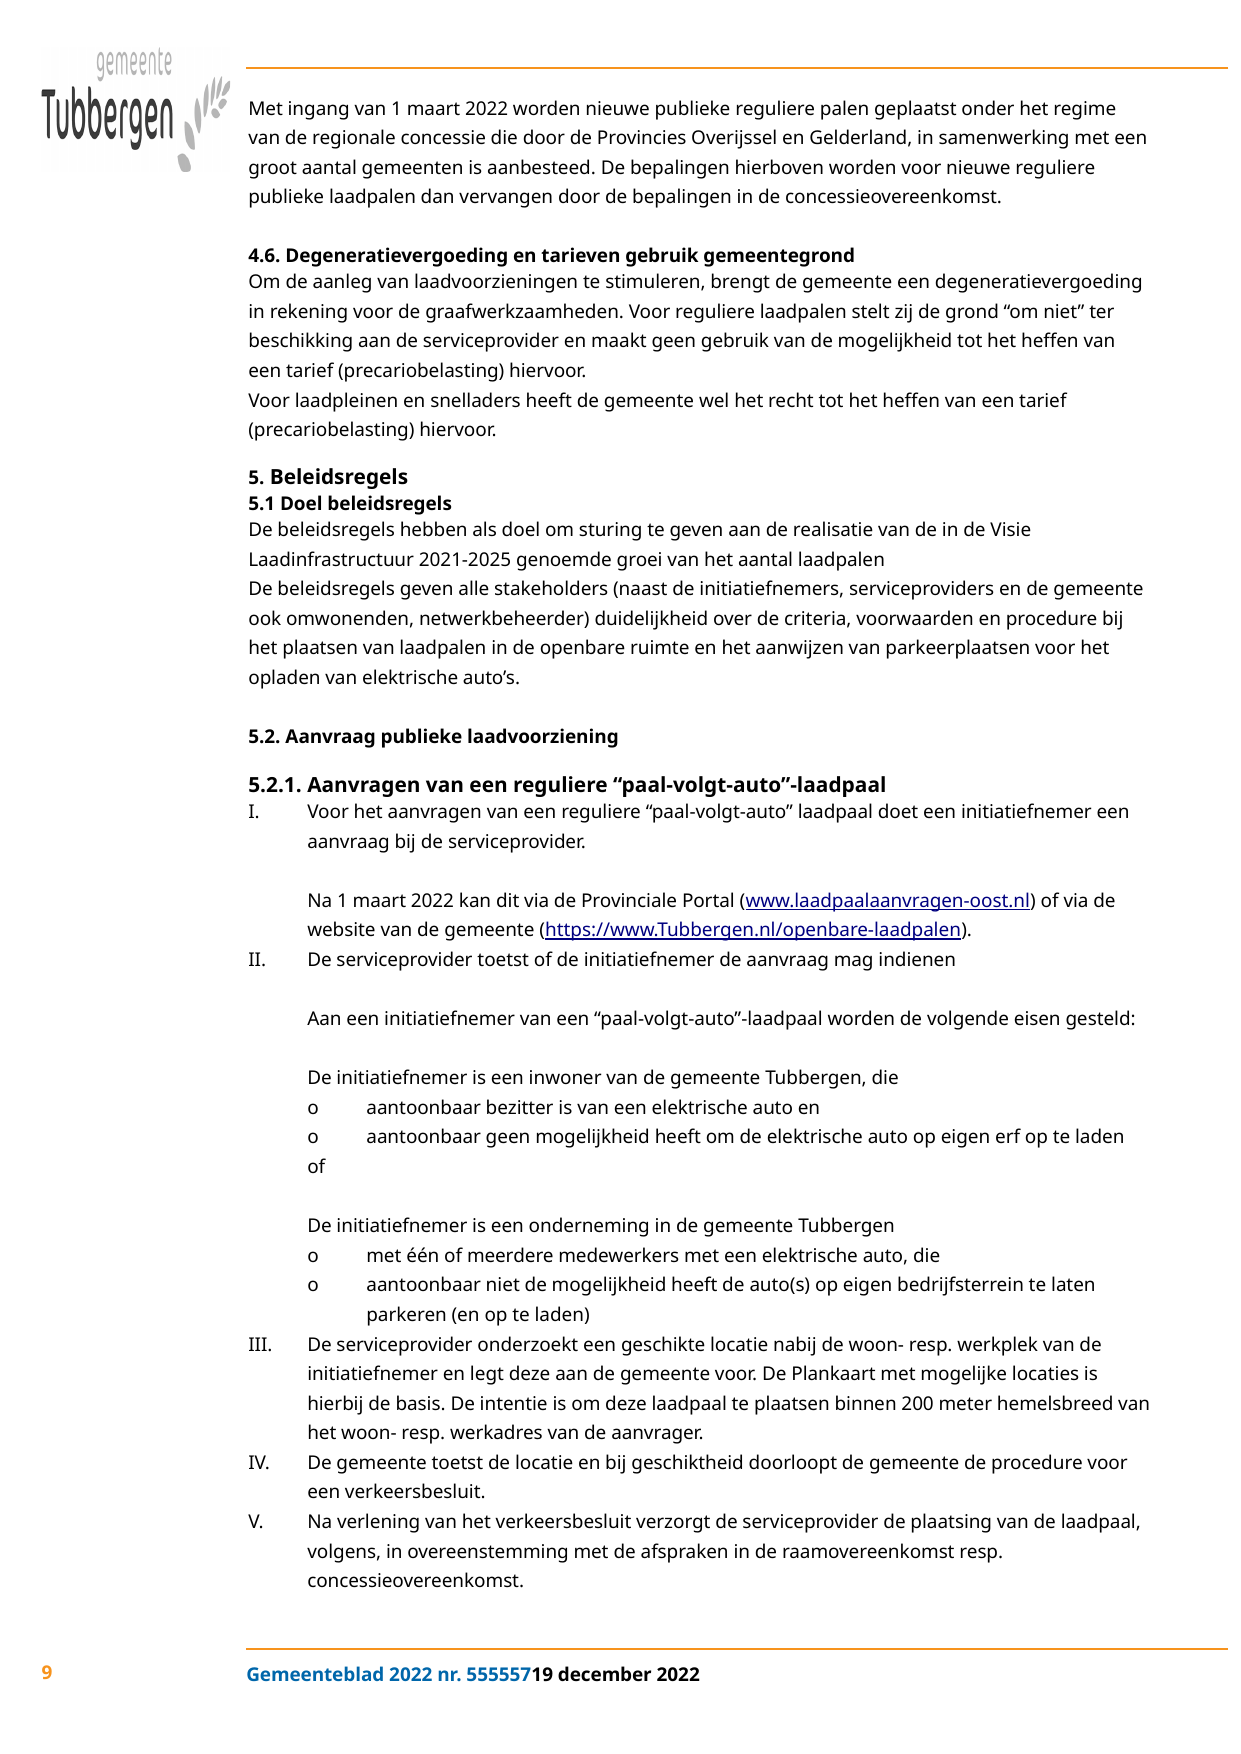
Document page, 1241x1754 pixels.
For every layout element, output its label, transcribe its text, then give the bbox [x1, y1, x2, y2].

text 5.1 Doel beleidsregels [248, 490, 1152, 516]
text Met ingang van 1 maart 2022 worden nieuwe publieke reguliere palen geplaatst onder het regime van de regionale concessie die door de Provincies Overijssel en Gelderland, in samenwerking met een groot aantal gemeenten is aanbesteed. De bepalingen hierboven worden voor nieuwe reguliere publieke laadpalen dan vervangen door de bepalingen in de concessieovereenkomst. [248, 95, 1152, 209]
list aantoonbaar geen mogelijkheid heeft om de elektrische auto op eigen erf op te laden [307, 1124, 1152, 1149]
list De serviceprovider toetst of de initiatiefnemer de aanvraag mag indienen [248, 946, 1152, 972]
list Voor het aanvragen van een reguliere “paal-volgt-auto” laadpaal doet een initiatiefnemer een aanvraag bij de serviceprovider. [248, 798, 1152, 853]
text Om de aanleg van laadvoorzieningen te stimuleren, brengt de gemeente een degeneratievergoeding in rekening voor de graafwerkzaamheden. Voor reguliere laadpalen stelt zij de grond “om niet” ter beschikking aan de serviceprovider en maakt geen gebruik van de mogelijkheid tot het heffen van een tarief (precariobelasting) hiervoor. [248, 268, 1152, 383]
text 5.2.1. Aanvragen van een reguliere “paal-volgt-auto”-laadpaal [248, 770, 1152, 798]
text 5. Beleidsregels [248, 462, 1152, 490]
list of [248, 1153, 1152, 1179]
list Na verlening van het verkeersbesluit verzorgt de serviceprovider de plaatsing van de laadpaal, volgens, in overeenstemming met de afspraken in de raamovereenkomst resp. concessieovereenkomst. [248, 1508, 1152, 1593]
text 5.2. Aanvraag publieke laadvoorziening [248, 723, 1152, 749]
text Voor laadpleinen en snelladers heeft de gemeente wel het recht tot het heffen van een tarief (precariobelasting) hiervoor. [248, 387, 1152, 442]
text 4.6. Degeneratievergoeding en tarieven gebruik gemeentegrond [248, 243, 1152, 268]
list De initiatiefnemer is een onderneming in de gemeente Tubbergen [248, 1212, 1152, 1238]
list De serviceprovider onderzoekt een geschikte locatie nabij de woon- resp. werkplek van de initiatiefnemer en legt deze aan de gemeente voor. De Plankaart met mogelijke locaties is hierbij de basis. De intentie is om deze laadpaal te plaatsen binnen 200 meter hemelsbreed van het woon- resp. werkadres van de aanvrager. [248, 1331, 1152, 1445]
list aantoonbaar niet de mogelijkheid heeft de auto(s) op eigen bedrijfsterrein te laten parkeren (en op te laden) [307, 1272, 1152, 1327]
picture [41, 47, 231, 172]
list Aan een initiatiefnemer van een “paal-volgt-auto”-laadpaal worden de volgende eisen gesteld: [248, 1005, 1152, 1031]
list aantoonbaar bezitter is van een elektrische auto en [307, 1094, 1152, 1120]
text De beleidsregels geven alle stakeholders (naast de initiatiefnemers, serviceproviders en de gemeente ook omwonenden, netwerkbeheerder) duidelijkheid over de criteria, voorwaarden en procedure bij het plaatsen van laadpalen in de openbare ruimte en het aanwijzen van parkeerplaatsen voor het opladen van elektrische auto’s. [248, 575, 1152, 690]
list De gemeente toetst de locatie en bij geschiktheid doorloopt de gemeente de procedure voor een verkeersbesluit. [248, 1449, 1152, 1504]
list met één of meerdere medewerkers met een elektrische auto, die [307, 1242, 1152, 1268]
list Na 1 maart 2022 kan dit via de Provinciale Portal (www.laadpaalaanvragen-oost.nl) of via de website van de gemeente (https://www.Tubbergen.nl/openbare-laadpalen). [248, 887, 1152, 942]
text De beleidsregels hebben als doel om sturing te geven aan de realisatie van de in de Visie Laadinfrastructuur 2021-2025 genoemde groei van het aantal laadpalen [248, 516, 1152, 571]
list De initiatiefnemer is een inwoner van de gemeente Tubbergen, die [248, 1064, 1152, 1090]
